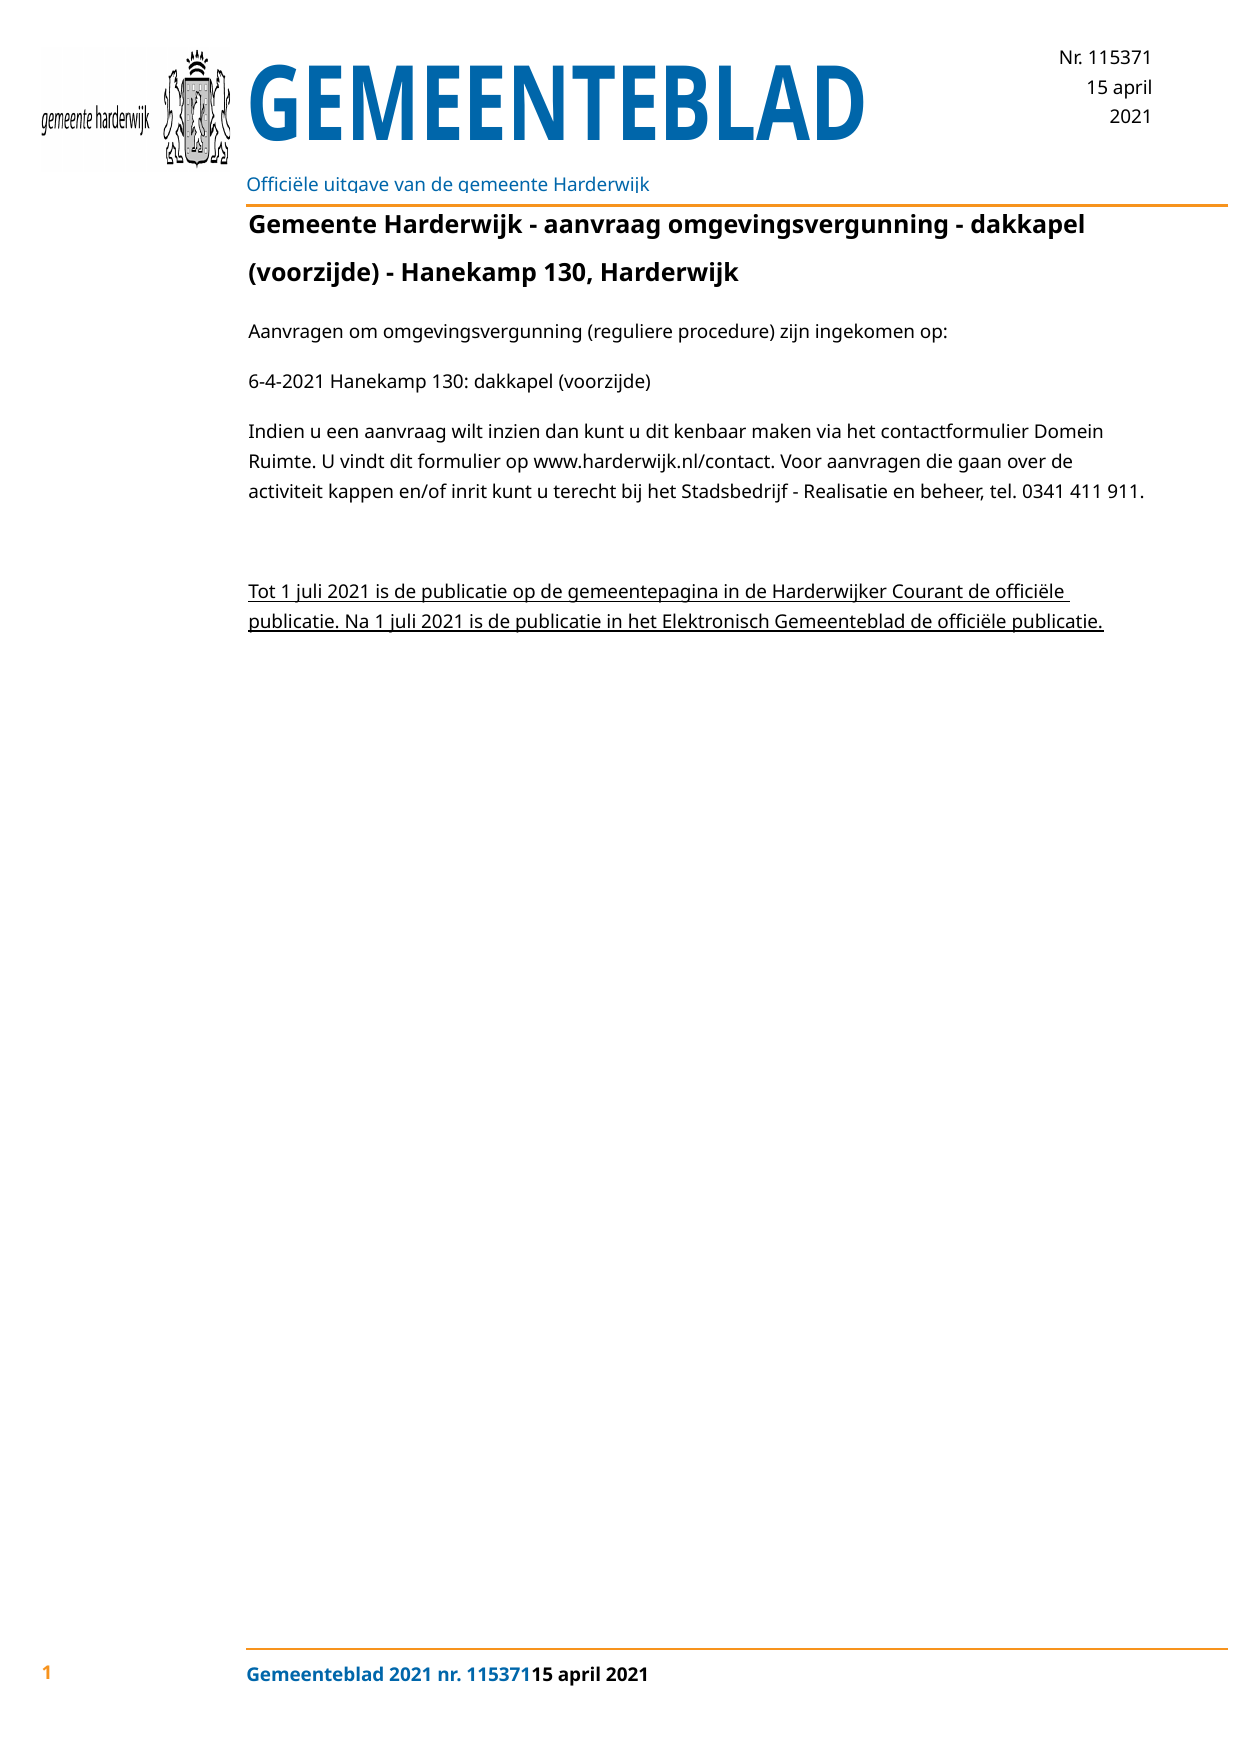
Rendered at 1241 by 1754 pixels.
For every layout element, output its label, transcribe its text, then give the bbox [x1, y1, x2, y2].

picture [41, 47, 231, 172]
text Indien u een aanvraag wilt inzien dan kunt u dit kenbaar maken via het contactformulier Domein Ruimte. U vindt dit formulier op www.harderwijk.nl/contact. Voor aanvragen die gaan over de activiteit kappen en/of inrit kunt u terecht bij het Stadsbedrijf - Realisatie en beheer, tel. 0341 411 911. [248, 419, 1152, 504]
text Gemeente Harderwijk - aanvraag omgevingsvergunning - dakkapel (voorzijde) - Hanekamp 130, Harderwijk [248, 207, 1152, 288]
text Aanvragen om omgevingsvergunning (reguliere procedure) zijn ingekomen op: [248, 318, 1152, 344]
text 6-4-2021 Hanekamp 130: dakkapel (voorzijde) [248, 368, 1152, 394]
text Tot 1 juli 2021 is de publicatie op de gemeentepagina in de Harderwijker Courant de officiële publicatie. Na 1 juli 2021 is de publicatie in het Elektronisch Gemeenteblad de officiële publicatie. [248, 579, 1152, 634]
